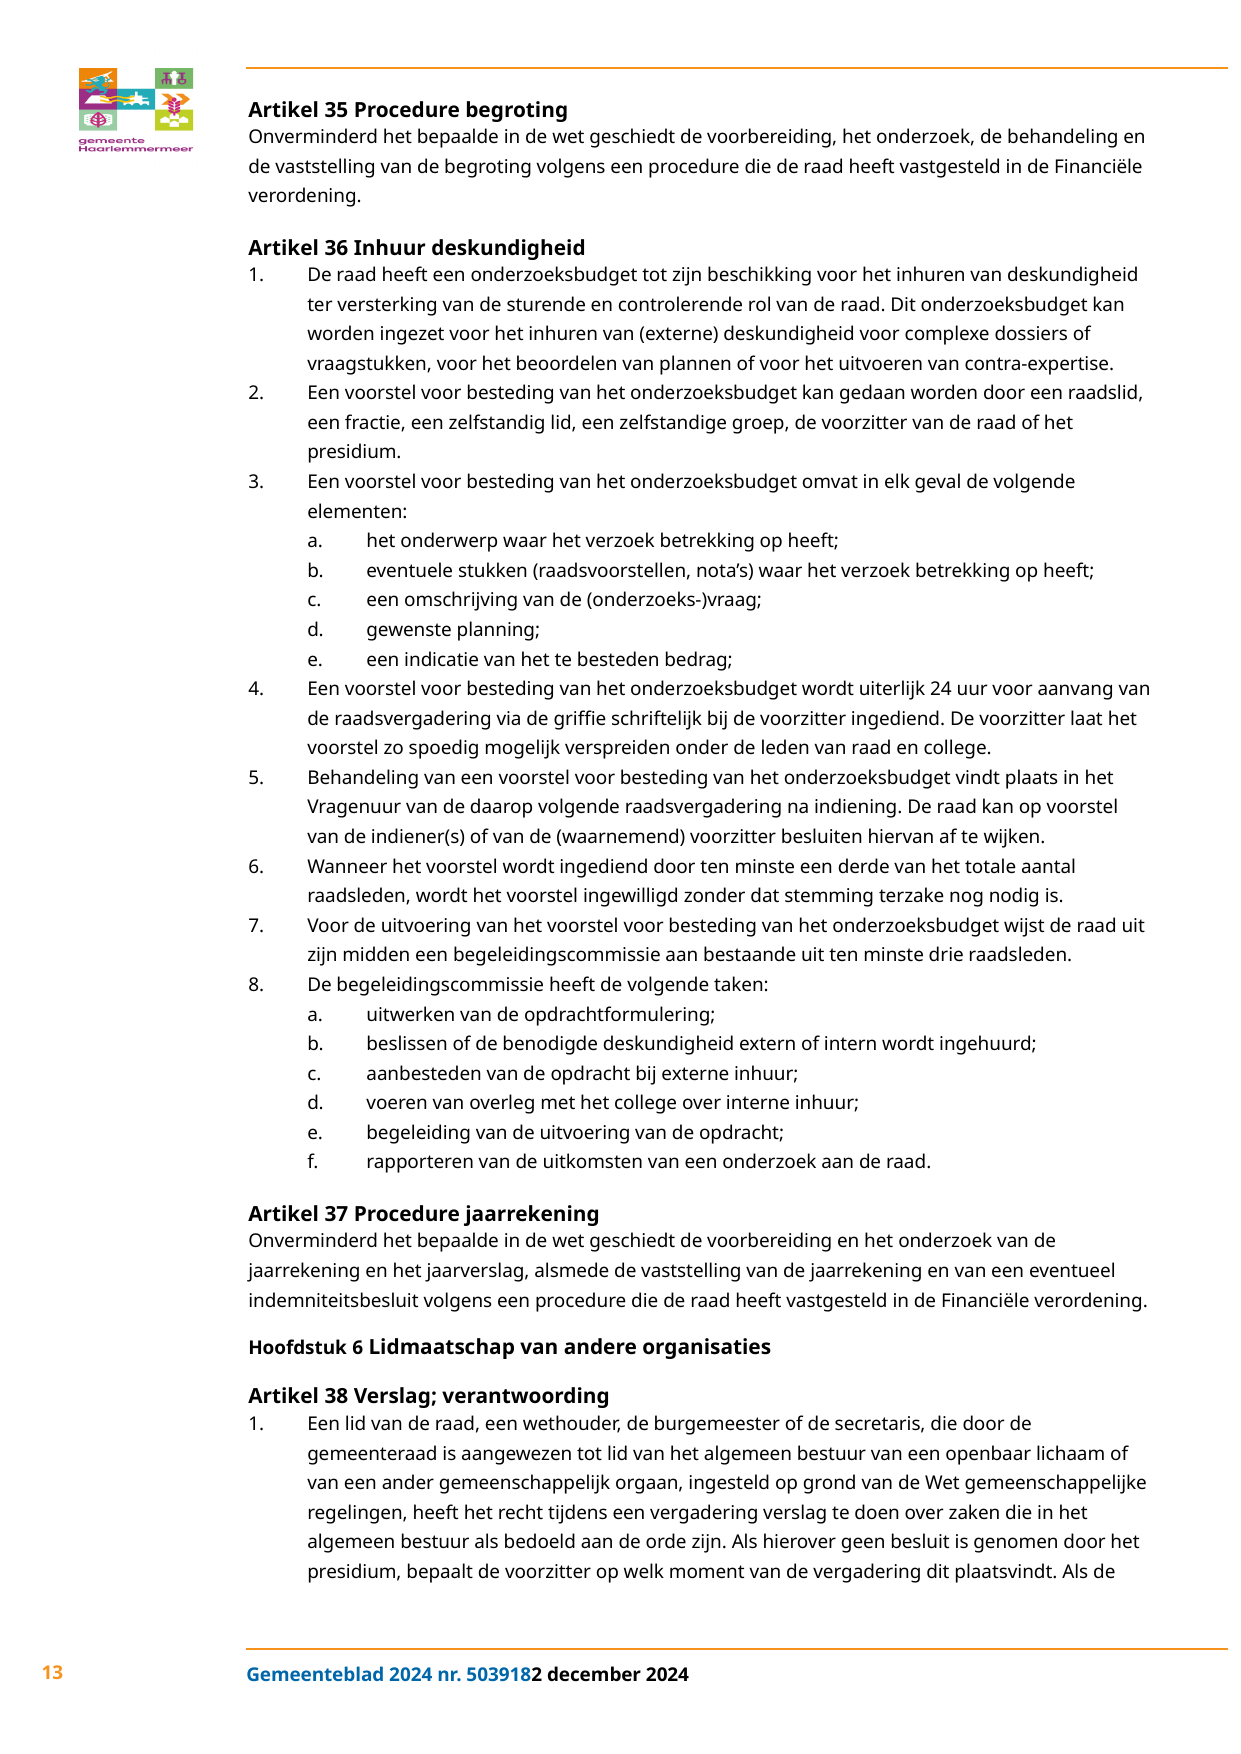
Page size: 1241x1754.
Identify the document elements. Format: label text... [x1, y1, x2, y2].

list Voor de uitvoering van het voorstel voor besteding van het onderzoeksbudget wijst de raad uit zijn midden een begeleidingscommissie aan bestaande uit ten minste drie raadsleden. [248, 912, 1152, 967]
text Artikel 36 Inhuur deskundigheid [248, 233, 1152, 261]
list De raad heeft een onderzoeksbudget tot zijn beschikking voor het inhuren van deskundigheid ter versterking van de sturende en controlerende rol van de raad. Dit onderzoeksbudget kan worden ingezet voor het inhuren van (externe) deskundigheid voor complexe dossiers of vraagstukken, voor het beoordelen van plannen of voor het uitvoeren van contra-expertise. [248, 261, 1152, 376]
list Een lid van de raad, een wethouder, de burgemeester of de secretaris, die door de gemeenteraad is aangewezen tot lid van het algemeen bestuur van een openbaar lichaam of van een ander gemeenschappelijk orgaan, ingesteld op grond van de Wet gemeenschappelijke regelingen, heeft het recht tijdens een vergadering verslag te doen over zaken die in het algemeen bestuur als bedoeld aan de orde zijn. Als hierover geen besluit is genomen door het presidium, bepaalt de voorzitter op welk moment van de vergadering dit plaatsvindt. Als de [248, 1410, 1152, 1584]
text Artikel 37 Procedure jaarrekening [248, 1199, 1152, 1228]
text Artikel 38 Verslag; verantwoording [248, 1382, 1152, 1410]
picture [41, 47, 231, 172]
list begeleiding van de uitvoering van de opdracht; [307, 1119, 1152, 1145]
text Artikel 35 Procedure begroting [248, 95, 1152, 123]
list een omschrijving van de (onderzoeks-)vraag; [307, 587, 1152, 612]
list uitwerken van de opdrachtformulering; [307, 1001, 1152, 1027]
list voeren van overleg met het college over interne inhuur; [307, 1089, 1152, 1115]
list Behandeling van een voorstel voor besteding van het onderzoeksbudget vindt plaats in het Vragenuur van de daarop volgende raadsvergadering na indiening. De raad kan op voorstel van de indiener(s) of van de (waarnemend) voorzitter besluiten hiervan af te wijken. [248, 764, 1152, 849]
list Wanneer het voorstel wordt ingediend door ten minste een derde van het totale aantal raadsleden, wordt het voorstel ingewilligd zonder dat stemming terzake nog nodig is. [248, 853, 1152, 908]
list aanbesteden van de opdracht bij externe inhuur; [307, 1060, 1152, 1086]
list Een voorstel voor besteding van het onderzoeksbudget omvat in elk geval de volgende elementen: [248, 468, 1152, 524]
list Een voorstel voor besteding van het onderzoeksbudget wordt uiterlijk 24 uur voor aanvang van de raadsvergadering via de griffie schriftelijk bij de voorzitter ingediend. De voorzitter laat het voorstel zo spoedig mogelijk verspreiden onder de leden van raad en college. [248, 675, 1152, 760]
text Onverminderd het bepaalde in de wet geschiedt de voorbereiding en het onderzoek van de jaarrekening en het jaarverslag, alsmede de vaststelling van de jaarrekening en van een eventueel indemniteitsbesluit volgens een procedure die de raad heeft vastgesteld in de Financiële verordening. [248, 1228, 1152, 1312]
list Een voorstel voor besteding van het onderzoeksbudget kan gedaan worden door een raadslid, een fractie, een zelfstandig lid, een zelfstandige groep, de voorzitter van de raad of het presidium. [248, 379, 1152, 464]
list beslissen of de benodigde deskundigheid extern of intern wordt ingehuurd; [307, 1030, 1152, 1056]
list De begeleidingscommissie heeft de volgende taken: [248, 971, 1152, 997]
list eventuele stukken (raadsvoorstellen, nota’s) waar het verzoek betrekking op heeft; [307, 557, 1152, 583]
list een indicatie van het te besteden bedrag; [307, 646, 1152, 672]
list gewenste planning; [307, 616, 1152, 642]
text Onverminderd het bepaalde in de wet geschiedt de voorbereiding, het onderzoek, de behandeling en de vaststelling van de begroting volgens een procedure die de raad heeft vastgesteld in de Financiële verordening. [248, 123, 1152, 208]
text Hoofdstuk 6 Lidmaatschap van andere organisaties [248, 1332, 1152, 1361]
list het onderwerp waar het verzoek betrekking op heeft; [307, 527, 1152, 553]
list rapporteren van de uitkomsten van een onderzoek aan de raad. [307, 1149, 1152, 1174]
